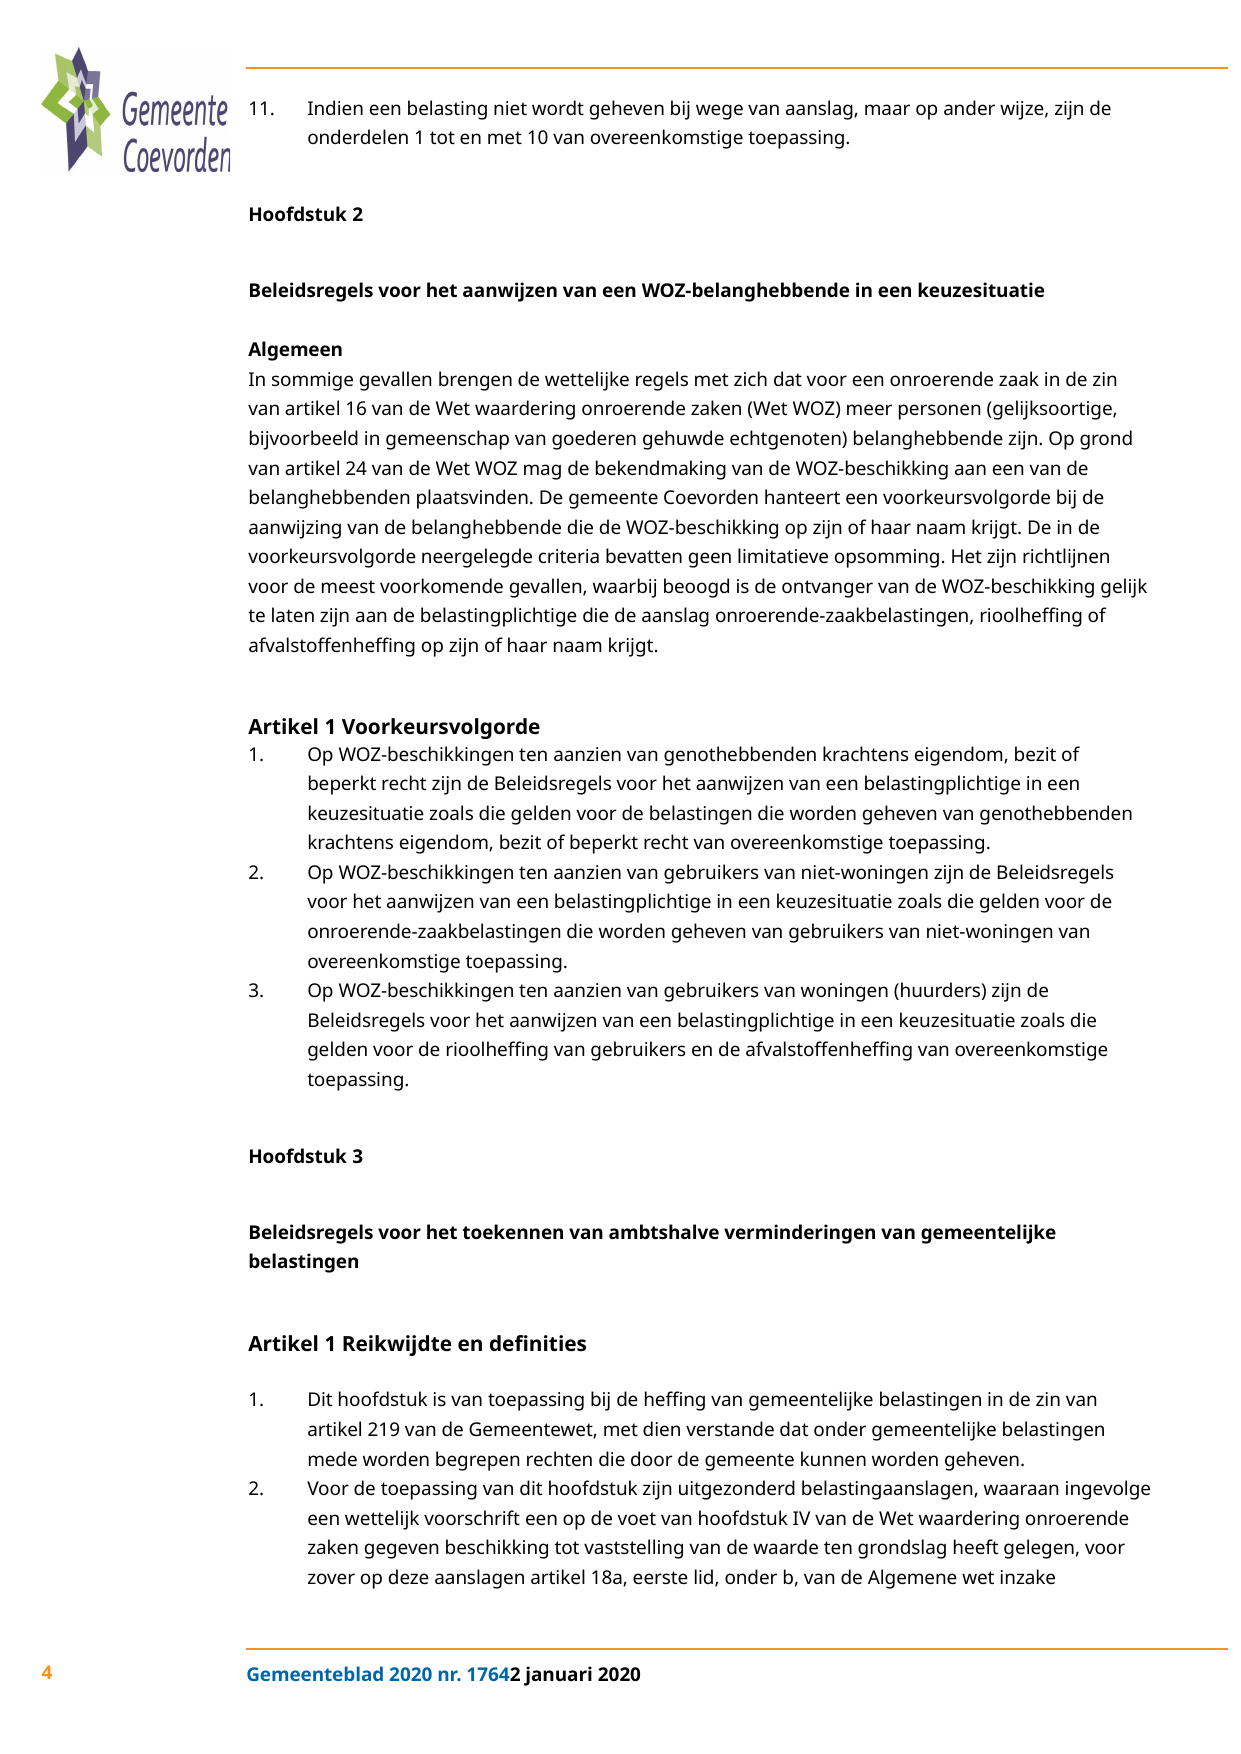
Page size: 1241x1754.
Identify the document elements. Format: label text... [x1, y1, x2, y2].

text In sommige gevallen brengen de wettelijke regels met zich dat voor een onroerende zaak in de zin van artikel 16 van de Wet waardering onroerende zaken (Wet WOZ) meer personen (gelijksoortige, bijvoorbeeld in gemeenschap van goederen gehuwde echtgenoten) belanghebbende zijn. Op grond van artikel 24 van de Wet WOZ mag de bekendmaking van de WOZ-beschikking aan een van de belanghebbenden plaatsvinden. De gemeente Coevorden hanteert een voorkeursvolgorde bij de aanwijzing van de belanghebbende die de WOZ-beschikking op zijn of haar naam krijgt. De in de voorkeursvolgorde neergelegde criteria bevatten geen limitatieve opsomming. Het zijn richtlijnen voor de meest voorkomende gevallen, waarbij beoogd is de ontvanger van de WOZ-beschikking gelijk te laten zijn aan de belastingplichtige die de aanslag onroerende-zaakbelastingen, rioolheffing of afvalstoffenheffing op zijn of haar naam krijgt. [248, 366, 1152, 658]
list Indien een belasting niet wordt geheven bij wege van aanslag, maar op ander wijze, zijn de onderdelen 1 tot en met 10 van overeenkomstige toepassing. [248, 95, 1152, 150]
text Artikel 1 Voorkeursvolgorde [248, 712, 1152, 741]
text Algemeen [248, 336, 1152, 362]
text Artikel 1 Reikwijdte en definities [248, 1329, 1152, 1357]
list Dit hoofdstuk is van toepassing bij de heffing van gemeentelijke belastingen in de zin van artikel 219 van de Gemeentewet, met dien verstande dat onder gemeentelijke belastingen mede worden begrepen rechten die door de gemeente kunnen worden geheven. [248, 1387, 1152, 1472]
list Op WOZ-beschikkingen ten aanzien van gebruikers van niet-woningen zijn de Beleidsregels voor het aanwijzen van een belastingplichtige in een keuzesituatie zoals die gelden voor de onroerende-zaakbelastingen die worden geheven van gebruikers van niet-woningen van overeenkomstige toepassing. [248, 859, 1152, 973]
text Beleidsregels voor het aanwijzen van een WOZ-belanghebbende in een keuzesituatie [248, 277, 1152, 303]
text Beleidsregels voor het toekennen van ambtshalve verminderingen van gemeentelijke belastingen [248, 1219, 1152, 1274]
list Op WOZ-beschikkingen ten aanzien van genothebbenden krachtens eigendom, bezit of beperkt recht zijn de Beleidsregels voor het aanwijzen van een belastingplichtige in een keuzesituatie zoals die gelden voor de belastingen die worden geheven van genothebbenden krachtens eigendom, bezit of beperkt recht van overeenkomstige toepassing. [248, 741, 1152, 855]
list Voor de toepassing van dit hoofdstuk zijn uitgezonderd belastingaanslagen, waaraan ingevolge een wettelijk voorschrift een op de voet van hoofdstuk IV van de Wet waardering onroerende zaken gegeven beschikking tot vaststelling van de waarde ten grondslag heeft gelegen, voor zover op deze aanslagen artikel 18a, eerste lid, onder b, van de Algemene wet inzake [248, 1475, 1152, 1590]
text Hoofdstuk 3 [248, 1141, 1152, 1170]
picture [41, 47, 231, 172]
text Hoofdstuk 2 [248, 199, 1152, 228]
list Op WOZ-beschikkingen ten aanzien van gebruikers van woningen (huurders) zijn de Beleidsregels voor het aanwijzen van een belastingplichtige in een keuzesituatie zoals die gelden voor de rioolheffing van gebruikers en de afvalstoffenheffing van overeenkomstige toepassing. [248, 977, 1152, 1092]
